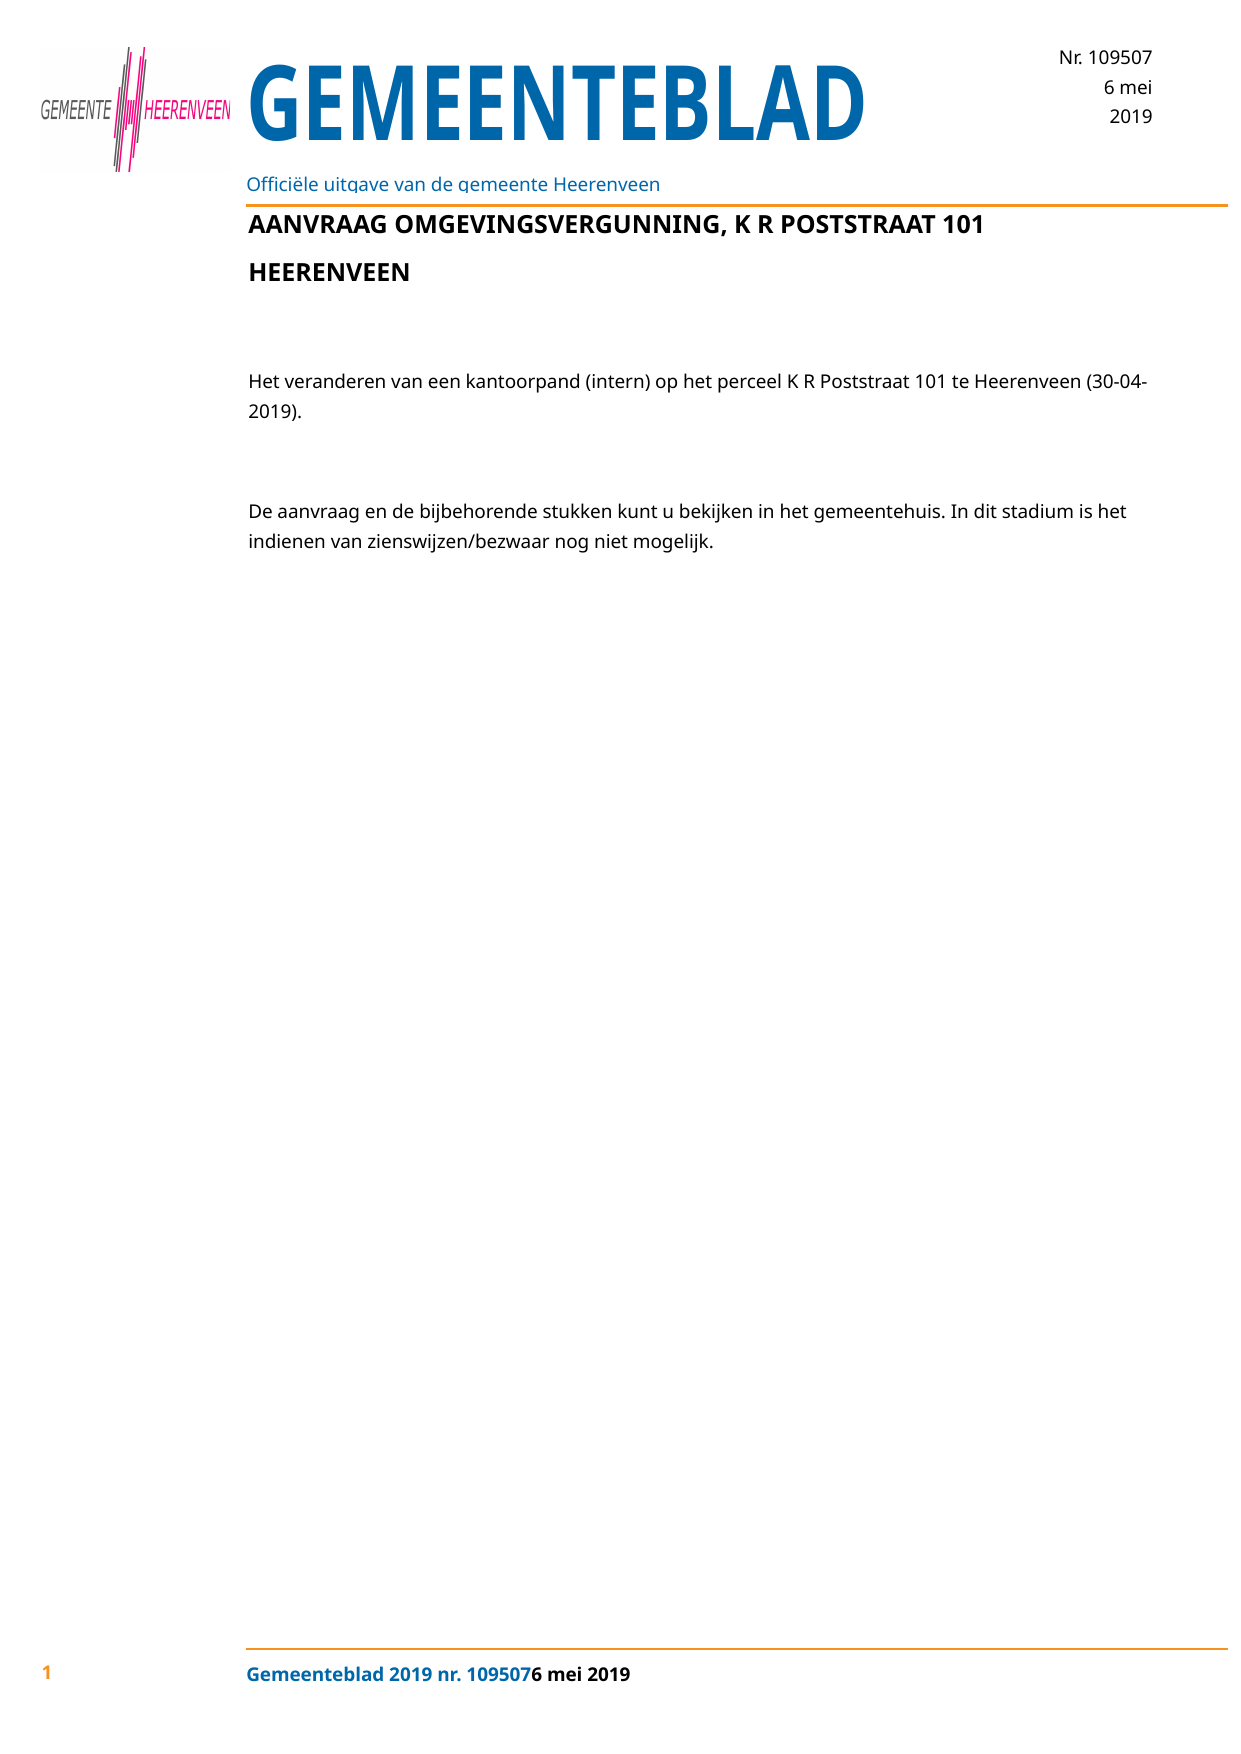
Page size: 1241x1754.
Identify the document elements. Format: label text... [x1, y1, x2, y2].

picture [41, 47, 231, 172]
text Het veranderen van een kantoorpand (intern) op het perceel K R Poststraat 101 te Heerenveen (30-04-2019). [248, 368, 1152, 424]
text De aanvraag en de bijbehorende stukken kunt u bekijken in het gemeentehuis. In dit stadium is het indienen van zienswijzen/bezwaar nog niet mogelijk. [248, 499, 1152, 554]
text AANVRAAG OMGEVINGSVERGUNNING, K R POSTSTRAAT 101 HEERENVEEN [248, 207, 1152, 288]
